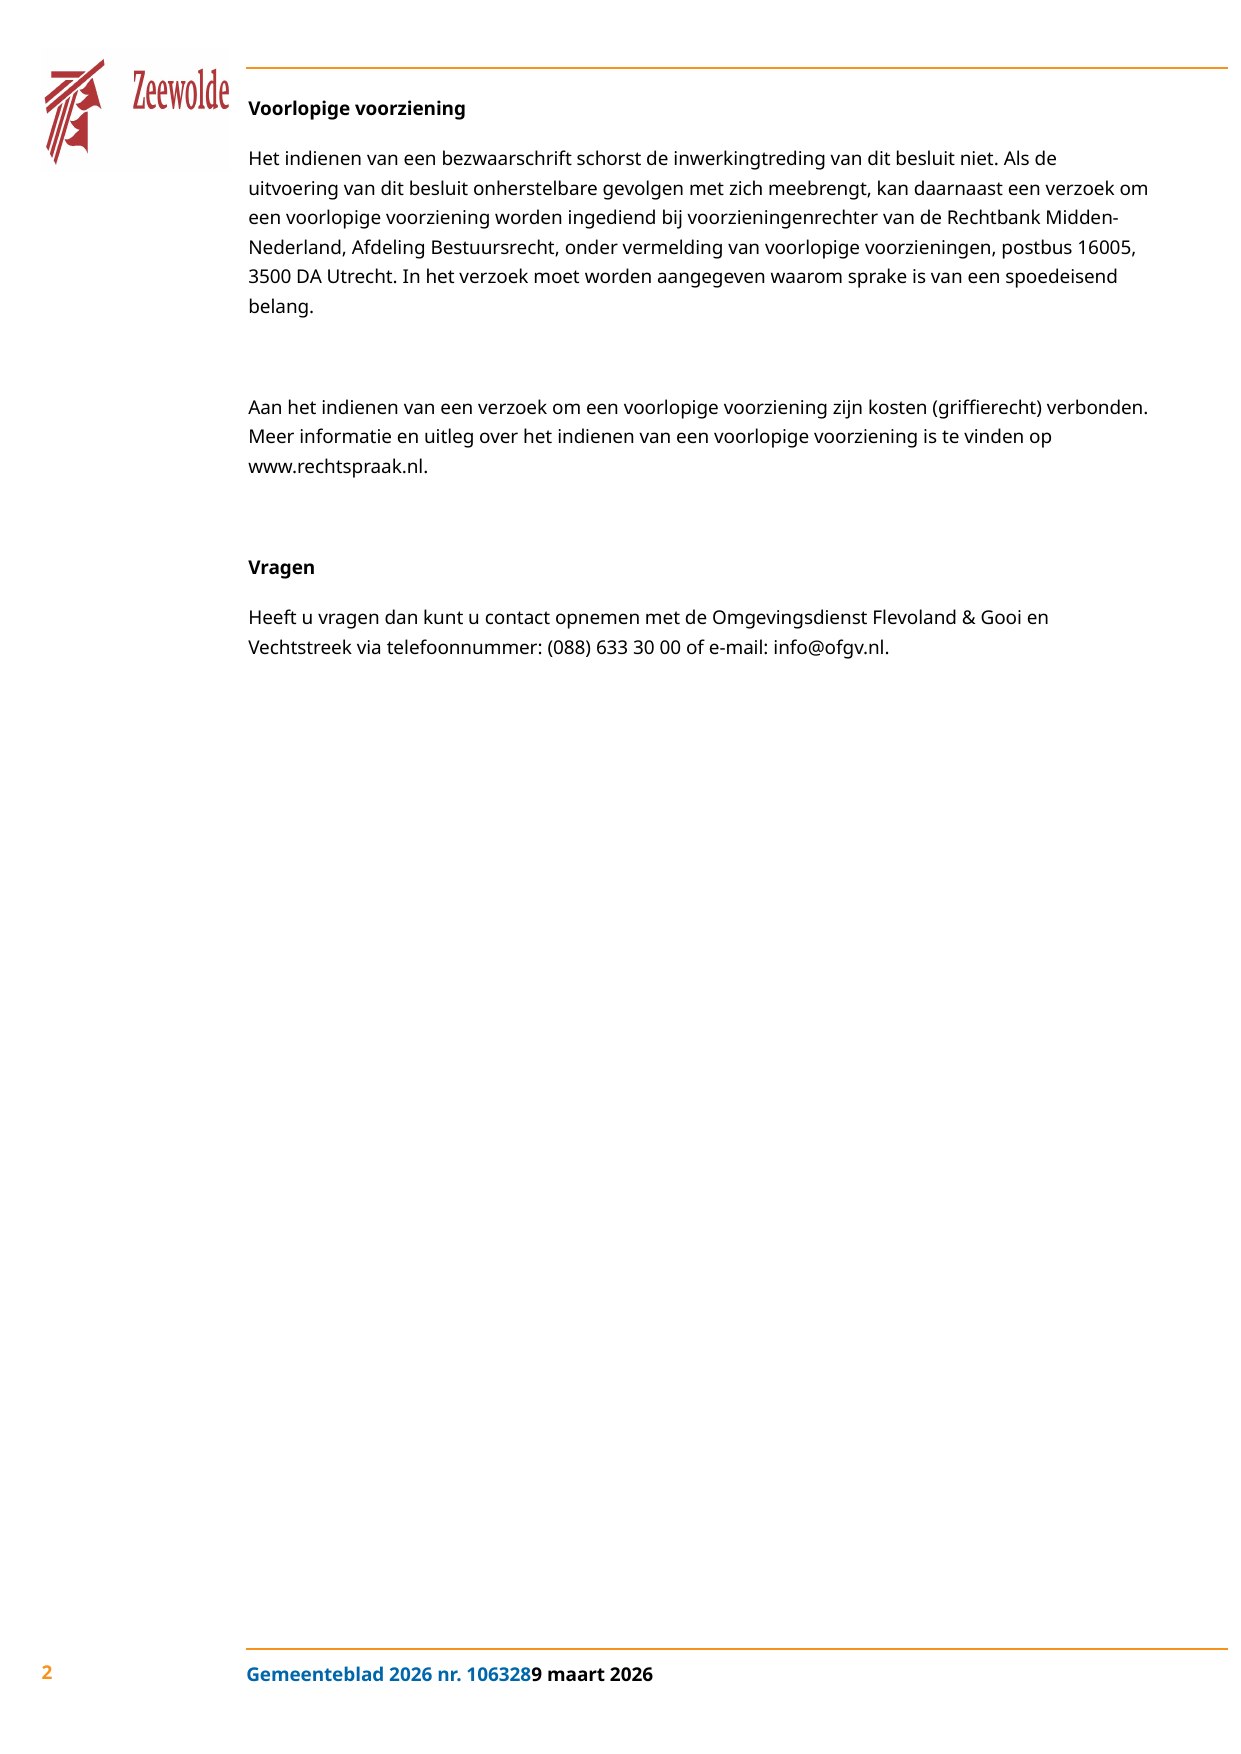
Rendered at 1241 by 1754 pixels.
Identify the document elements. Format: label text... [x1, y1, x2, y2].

text Voorlopige voorziening [248, 95, 1152, 121]
text Vragen [248, 554, 1152, 580]
text Aan het indienen van een verzoek om een voorlopige voorziening zijn kosten (griffierecht) verbonden. Meer informatie en uitleg over het indienen van een voorlopige voorziening is te vinden op www.rechtspraak.nl. [248, 394, 1152, 479]
text Heeft u vragen dan kunt u contact opnemen met de Omgevingsdienst Flevoland & Gooi en Vechtstreek via telefoonnummer: (088) 633 30 00 of e-mail: info@ofgv.nl. [248, 604, 1152, 660]
text Het indienen van een bezwaarschrift schorst de inwerkingtreding van dit besluit niet. Als de uitvoering van dit besluit onherstelbare gevolgen met zich meebrengt, kan daarnaast een verzoek om een voorlopige voorziening worden ingediend bij voorzieningenrechter van de Rechtbank Midden-Nederland, Afdeling Bestuursrecht, onder vermelding van voorlopige voorzieningen, postbus 16005, 3500 DA Utrecht. In het verzoek moet worden aangegeven waarom sprake is van een spoedeisend belang. [248, 145, 1152, 319]
picture [41, 47, 231, 172]
